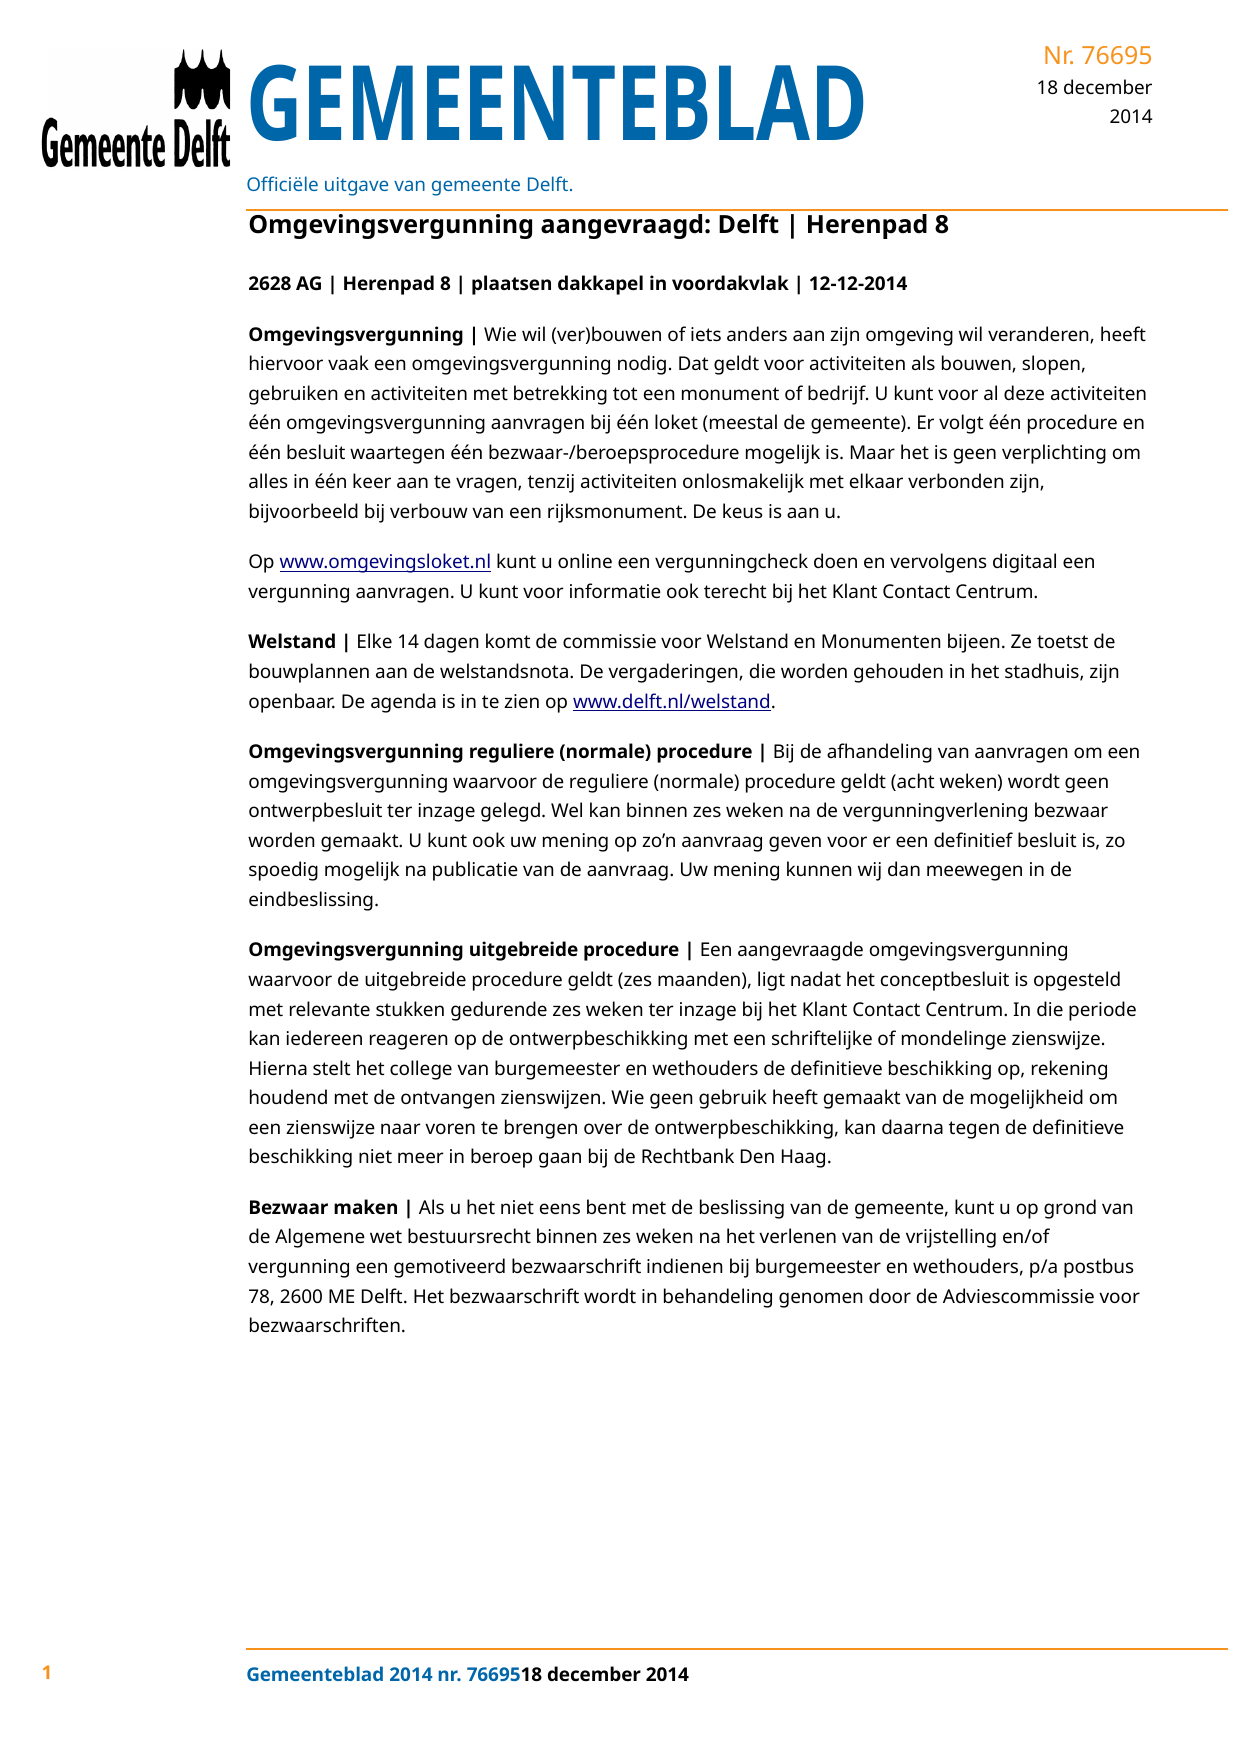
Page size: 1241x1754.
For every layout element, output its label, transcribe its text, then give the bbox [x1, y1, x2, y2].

picture [41, 47, 231, 172]
text Bezwaar maken | Als u het niet eens bent met de beslissing van de gemeente, kunt u op grond van de Algemene wet bestuursrecht binnen zes weken na het verlenen van de vrijstelling en/of vergunning een gemotiveerd bezwaarschrift indienen bij burgemeester en wethouders, p/a postbus 78, 2600 ME Delft. Het bezwaarschrift wordt in behandeling genomen door de Adviescommissie voor bezwaarschriften. [248, 1194, 1152, 1338]
text Omgevingsvergunning | Wie wil (ver)bouwen of iets anders aan zijn omgeving wil veranderen, heeft hiervoor vaak een omgevingsvergunning nodig. Dat geldt voor activiteiten als bouwen, slopen, gebruiken en activiteiten met betrekking tot een monument of bedrijf. U kunt voor al deze activiteiten één omgevingsvergunning aanvragen bij één loket (meestal de gemeente). Er volgt één procedure en één besluit waartegen één bezwaar-/beroepsprocedure mogelijk is. Maar het is geen verplichting om alles in één keer aan te vragen, tenzij activiteiten onlosmakelijk met elkaar verbonden zijn, bijvoorbeeld bij verbouw van een rijksmonument. De keus is aan u. [248, 321, 1152, 524]
text Omgevingsvergunning reguliere (normale) procedure | Bij de afhandeling van aanvragen om een omgevingsvergunning waarvoor de reguliere (normale) procedure geldt (acht weken) wordt geen ontwerpbesluit ter inzage gelegd. Wel kan binnen zes weken na de vergunningverlening bezwaar worden gemaakt. U kunt ook uw mening op zo’n aanvraag geven voor er een definitief besluit is, zo spoedig mogelijk na publicatie van de aanvraag. Uw mening kunnen wij dan meewegen in de eindbeslissing. [248, 738, 1152, 912]
text Welstand | Elke 14 dagen komt de commissie voor Welstand en Monumenten bijeen. Ze toetst de bouwplannen aan de welstandsnota. De vergaderingen, die worden gehouden in het stadhuis, zijn openbaar. De agenda is in te zien op www.delft.nl/welstand. [248, 629, 1152, 713]
text Omgevingsvergunning aangevraagd: Delft | Herenpad 8 [248, 211, 1152, 241]
text 2628 AG | Herenpad 8 | plaatsen dakkapel in voordakvlak | 12-12-2014 [248, 270, 1152, 296]
text Op www.omgevingsloket.nl kunt u online een vergunningcheck doen en vervolgens digitaal een vergunning aanvragen. U kunt voor informatie ook terecht bij het Klant Contact Centrum. [248, 549, 1152, 604]
text Omgevingsvergunning uitgebreide procedure | Een aangevraagde omgevingsvergunning waarvoor de uitgebreide procedure geldt (zes maanden), ligt nadat het conceptbesluit is opgesteld met relevante stukken gedurende zes weken ter inzage bij het Klant Contact Centrum. In die periode kan iedereen reageren op de ontwerpbeschikking met een schriftelijke of mondelinge zienswijze. Hierna stelt het college van burgemeester en wethouders de definitieve beschikking op, rekening houdend met de ontvangen zienswijzen. Wie geen gebruik heeft gemaakt van de mogelijkheid om een zienswijze naar voren te brengen over de ontwerpbeschikking, kan daarna tegen de definitieve beschikking niet meer in beroep gaan bij de Rechtbank Den Haag. [248, 937, 1152, 1169]
